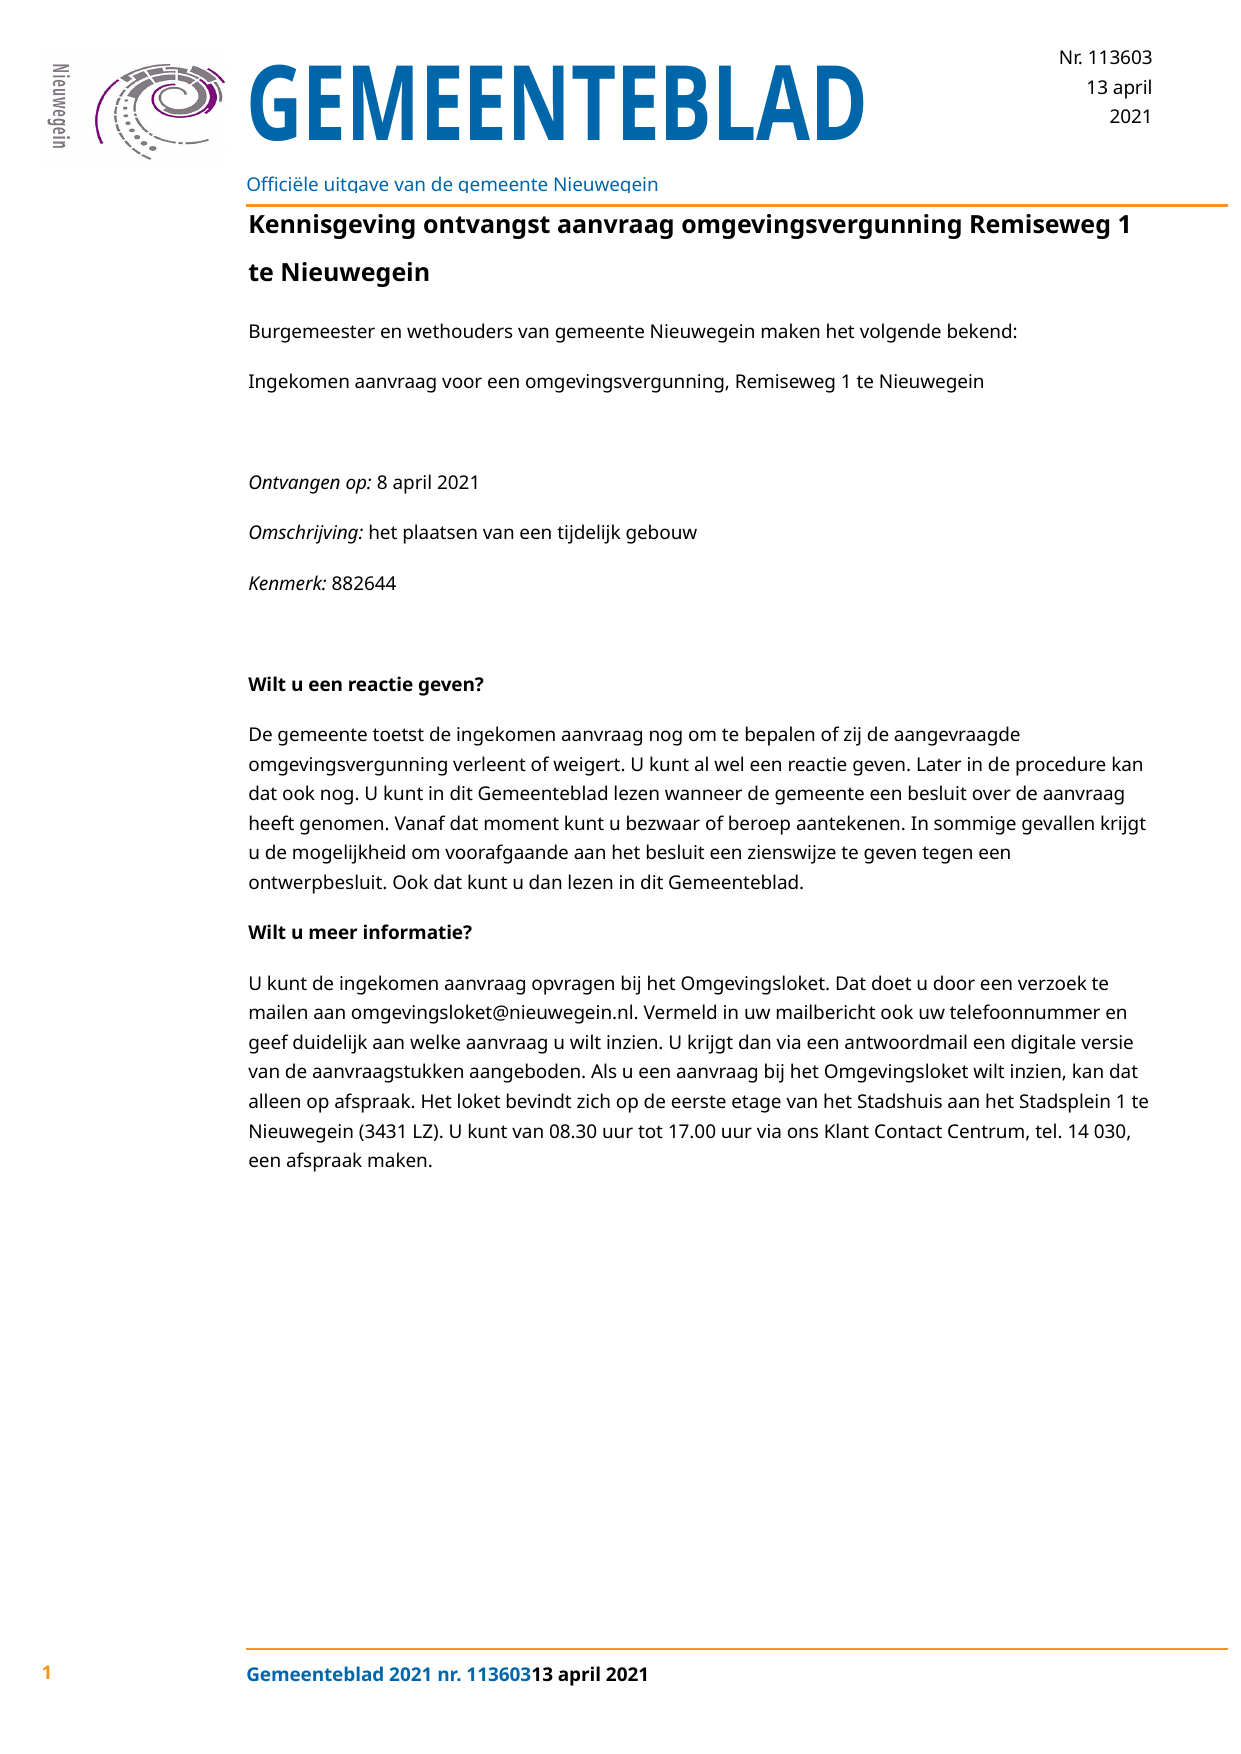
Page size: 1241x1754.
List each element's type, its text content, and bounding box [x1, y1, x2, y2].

text Wilt u een reactie geven? [248, 671, 1152, 697]
text U kunt de ingekomen aanvraag opvragen bij het Omgevingsloket. Dat doet u door een verzoek te mailen aan omgevingsloket@nieuwegein.nl. Vermeld in uw mailbericht ook uw telefoonnummer en geef duidelijk aan welke aanvraag u wilt inzien. U krijgt dan via een antwoordmail een digitale versie van de aanvraagstukken aangeboden. Als u een aanvraag bij het Omgevingsloket wilt inzien, kan dat alleen op afspraak. Het loket bevindt zich op de eerste etage van het Stadshuis aan het Stadsplein 1 te Nieuwegein (3431 LZ). U kunt van 08.30 uur tot 17.00 uur via ons Klant Contact Centrum, tel. 14 030, een afspraak maken. [248, 970, 1152, 1173]
picture [41, 47, 231, 172]
text Omschrijving: het plaatsen van een tijdelijk gebouw [248, 519, 1152, 545]
text Wilt u meer informatie? [248, 919, 1152, 945]
text Ingekomen aanvraag voor een omgevingsvergunning, Remiseweg 1 te Nieuwegein [248, 368, 1152, 394]
text De gemeente toetst de ingekomen aanvraag nog om te bepalen of zij de aangevraagde omgevingsvergunning verleent of weigert. U kunt al wel een reactie geven. Later in de procedure kan dat ook nog. U kunt in dit Gemeenteblad lezen wanneer de gemeente een besluit over de aanvraag heeft genomen. Vanaf dat moment kunt u bezwaar of beroep aantekenen. In sommige gevallen krijgt u de mogelijkheid om voorafgaande aan het besluit een zienswijze te geven tegen een ontwerpbesluit. Ook dat kunt u dan lezen in dit Gemeenteblad. [248, 721, 1152, 895]
text Burgemeester en wethouders van gemeente Nieuwegein maken het volgende bekend: [248, 318, 1152, 344]
text Kennisgeving ontvangst aanvraag omgevingsvergunning Remiseweg 1 te Nieuwegein [248, 207, 1152, 288]
text Ontvangen op: 8 april 2021 [248, 469, 1152, 495]
text Kenmerk: 882644 [248, 570, 1152, 596]
